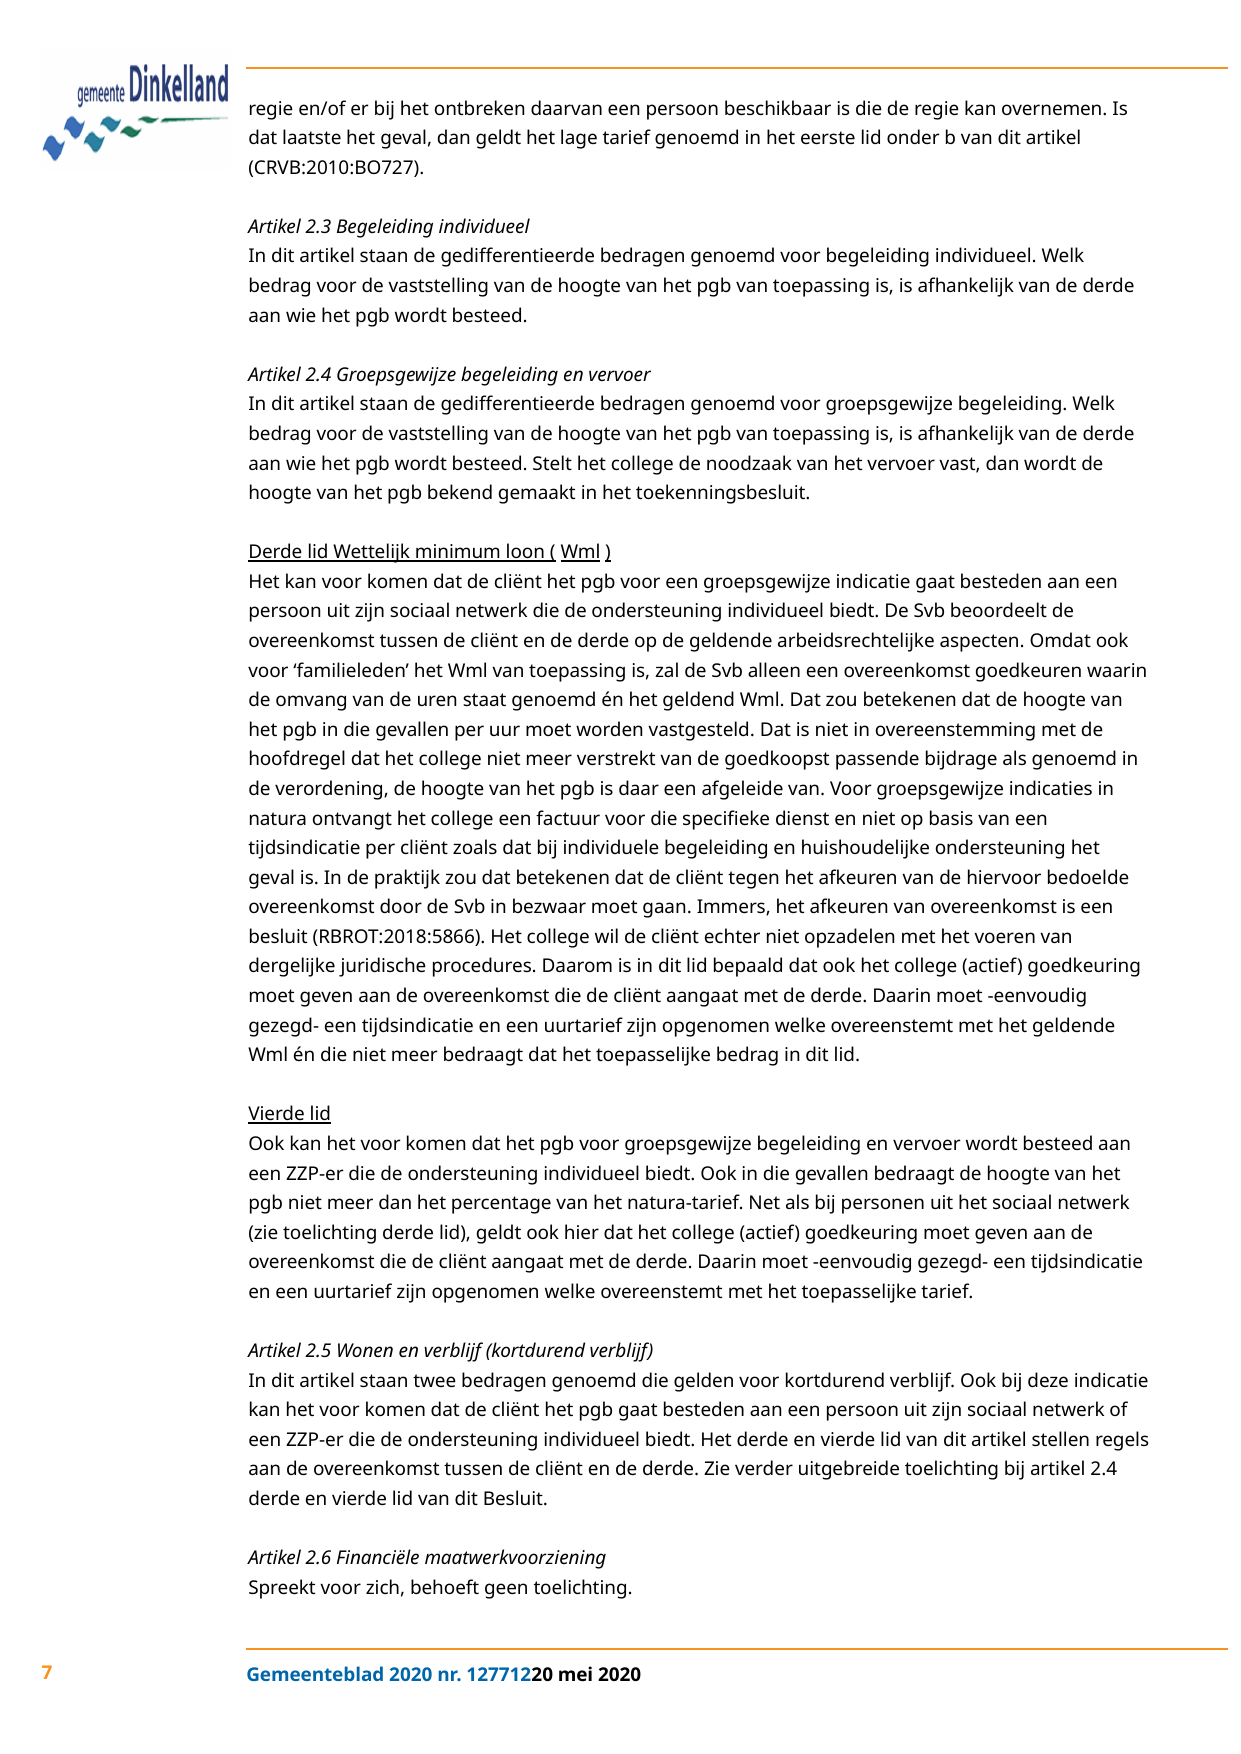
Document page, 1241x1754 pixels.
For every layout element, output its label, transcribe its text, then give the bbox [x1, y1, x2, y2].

text Artikel 2.4 Groepsgewijze begeleiding en vervoer [248, 361, 1152, 387]
text Artikel 2.5 Wonen en verblijf (kortdurend verblijf) [248, 1337, 1152, 1363]
text Ook kan het voor komen dat het pgb voor groepsgewijze begeleiding en vervoer wordt besteed aan een ZZP-er die de ondersteuning individueel biedt. Ook in die gevallen bedraagt de hoogte van het pgb niet meer dan het percentage van het natura-tarief. Net als bij personen uit het sociaal netwerk (zie toelichting derde lid), geldt ook hier dat het college (actief) goedkeuring moet geven aan de overeenkomst die de cliënt aangaat met de derde. Daarin moet -eenvoudig gezegd- een tijdsindicatie en een uurtarief zijn opgenomen welke overeenstemt met het toepasselijke tarief. [248, 1130, 1152, 1304]
text regie en/of er bij het ontbreken daarvan een persoon beschikbaar is die de regie kan overnemen. Is dat laatste het geval, dan geldt het lage tarief genoemd in het eerste lid onder b van dit artikel (CRVB:2010:BO727). [248, 95, 1152, 180]
text In dit artikel staan twee bedragen genoemd die gelden voor kortdurend verblijf. Ook bij deze indicatie kan het voor komen dat de cliënt het pgb gaat besteden aan een persoon uit zijn sociaal netwerk of een ZZP-er die de ondersteuning individueel biedt. Het derde en vierde lid van dit artikel stellen regels aan de overeenkomst tussen de cliënt en de derde. Zie verder uitgebreide toelichting bij artikel 2.4 derde en vierde lid van dit Besluit. [248, 1367, 1152, 1511]
text Vierde lid [248, 1101, 1152, 1126]
text Het kan voor komen dat de cliënt het pgb voor een groepsgewijze indicatie gaat besteden aan een persoon uit zijn sociaal netwerk die de ondersteuning individueel biedt. De Svb beoordeelt de overeenkomst tussen de cliënt en de derde op de geldende arbeidsrechtelijke aspecten. Omdat ook voor ‘familieleden’ het Wml van toepassing is, zal de Svb alleen een overeenkomst goedkeuren waarin de omvang van de uren staat genoemd én het geldend Wml. Dat zou betekenen dat de hoogte van het pgb in die gevallen per uur moet worden vastgesteld. Dat is niet in overeenstemming met de hoofdregel dat het college niet meer verstrekt van de goedkoopst passende bijdrage als genoemd in de verordening, de hoogte van het pgb is daar een afgeleide van. Voor groepsgewijze indicaties in natura ontvangt het college een factuur voor die specifieke dienst en niet op basis van een tijdsindicatie per cliënt zoals dat bij individuele begeleiding en huishoudelijke ondersteuning het geval is. In de praktijk zou dat betekenen dat de cliënt tegen het afkeuren van de hiervoor bedoelde overeenkomst door de Svb in bezwaar moet gaan. Immers, het afkeuren van overeenkomst is een besluit (RBROT:2018:5866). Het college wil de cliënt echter niet opzadelen met het voeren van dergelijke juridische procedures. Daarom is in dit lid bepaald dat ook het college (actief) goedkeuring moet geven aan de overeenkomst die de cliënt aangaat met de derde. Daarin moet -eenvoudig gezegd- een tijdsindicatie en een uurtarief zijn opgenomen welke overeenstemt met het geldende Wml én die niet meer bedraagt dat het toepasselijke bedrag in dit lid. [248, 568, 1152, 1067]
text Spreekt voor zich, behoeft geen toelichting. [248, 1574, 1152, 1600]
text In dit artikel staan de gedifferentieerde bedragen genoemd voor groepsgewijze begeleiding. Welk bedrag voor de vaststelling van de hoogte van het pgb van toepassing is, is afhankelijk van de derde aan wie het pgb wordt besteed. Stelt het college de noodzaak van het vervoer vast, dan wordt de hoogte van het pgb bekend gemaakt in het toekenningsbesluit. [248, 391, 1152, 505]
text Derde lid Wettelijk minimum loon ( Wml ) [248, 538, 1152, 564]
text Artikel 2.6 Financiële maatwerkvoorziening [248, 1544, 1152, 1570]
text Artikel 2.3 Begeleiding individueel [248, 213, 1152, 239]
text In dit artikel staan de gedifferentieerde bedragen genoemd voor begeleiding individueel. Welk bedrag voor de vaststelling van de hoogte van het pgb van toepassing is, is afhankelijk van de derde aan wie het pgb wordt besteed. [248, 243, 1152, 328]
picture [41, 47, 231, 172]
